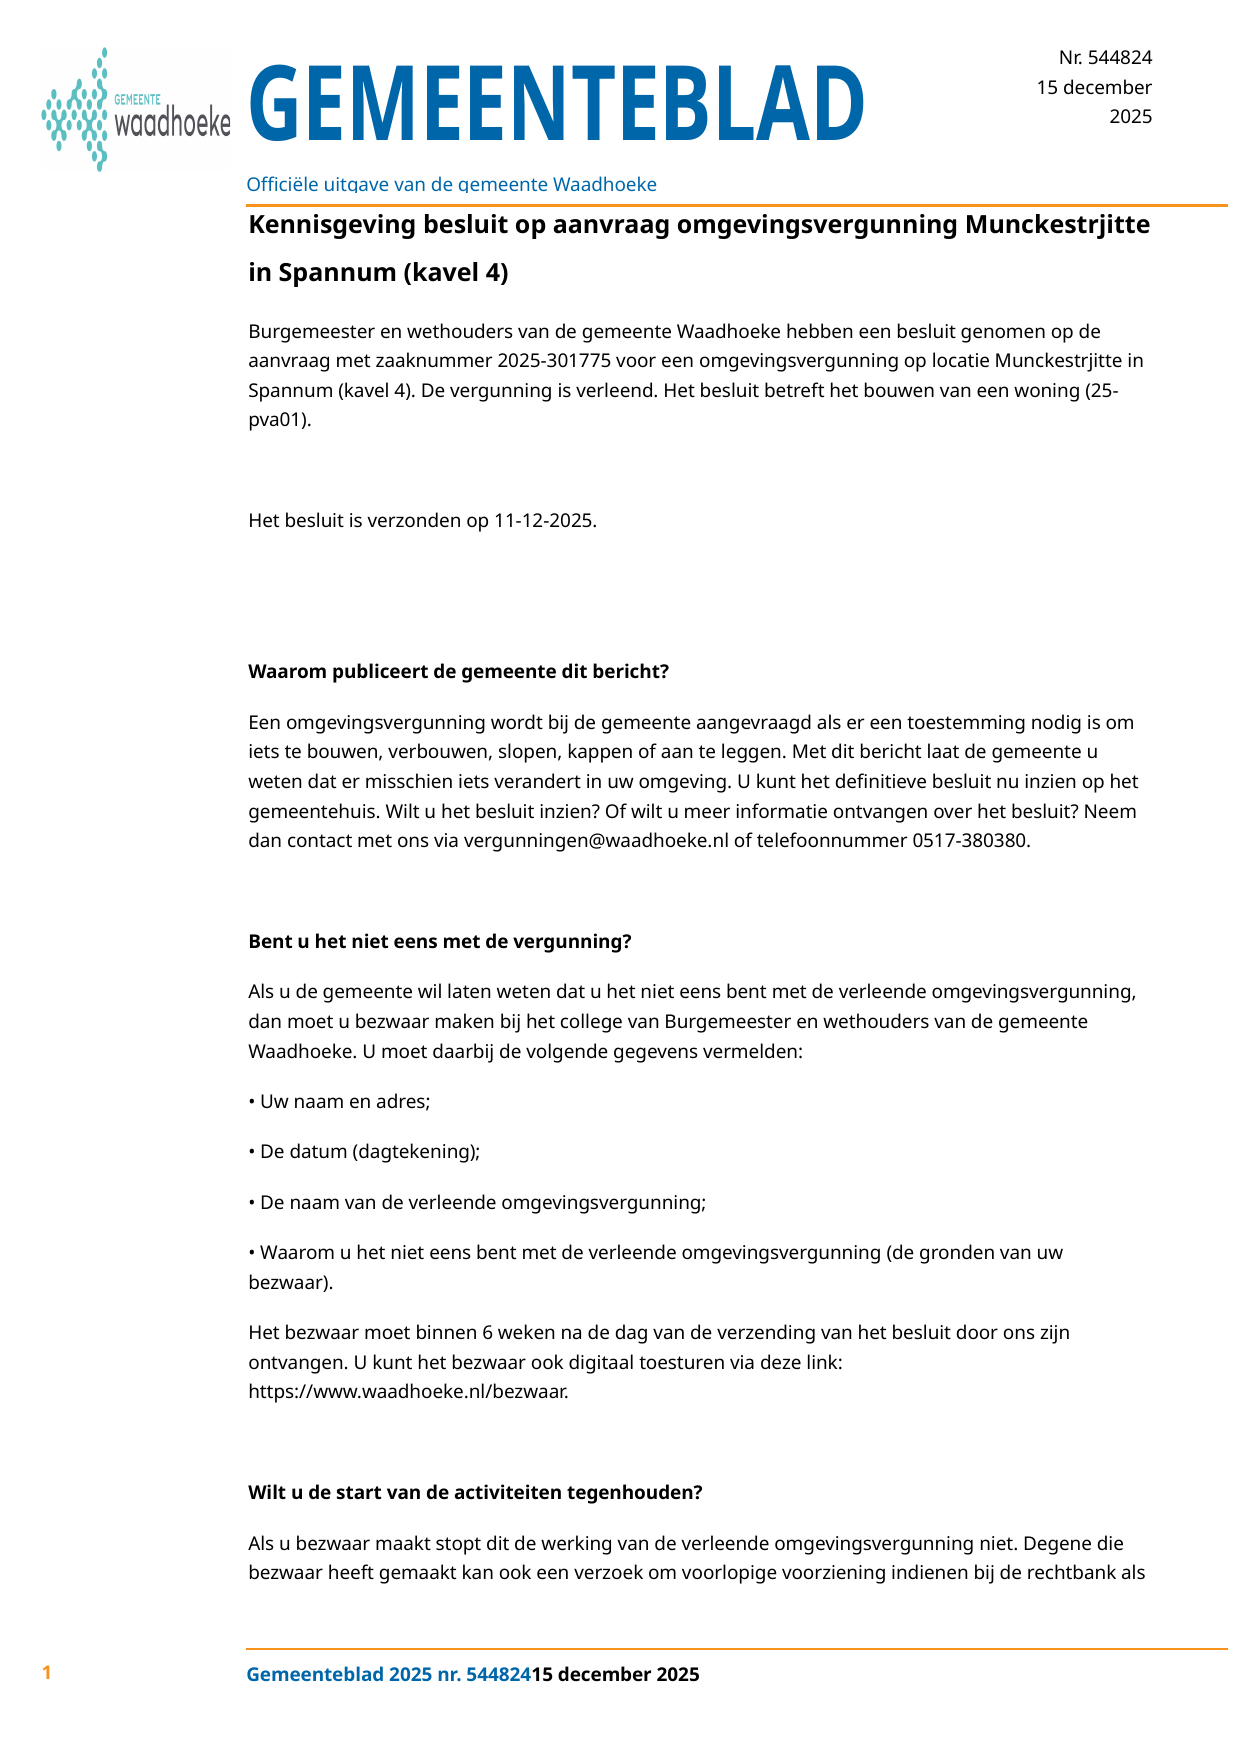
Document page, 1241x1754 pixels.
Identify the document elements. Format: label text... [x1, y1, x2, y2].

text Burgemeester en wethouders van de gemeente Waadhoeke hebben een besluit genomen op de aanvraag met zaaknummer 2025-301775 voor een omgevingsvergunning op locatie Munckestrjitte in Spannum (kavel 4). De vergunning is verleend. Het besluit betreft het bouwen van een woning (25-pva01). [248, 318, 1152, 432]
text Het besluit is verzonden op 11-12-2025. [248, 507, 1152, 533]
text Kennisgeving besluit op aanvraag omgevingsvergunning Munckestrjitte in Spannum (kavel 4) [248, 207, 1152, 288]
picture [41, 47, 231, 172]
text • De naam van de verleende omgevingsvergunning; [248, 1189, 1152, 1215]
text • Uw naam en adres; [248, 1088, 1152, 1114]
text • De datum (dagtekening); [248, 1139, 1152, 1164]
text Bent u het niet eens met de vergunning? [248, 928, 1152, 954]
text Als u de gemeente wil laten weten dat u het niet eens bent met de verleende omgevingsvergunning, dan moet u bezwaar maken bij het college van Burgemeester en wethouders van de gemeente Waadhoeke. U moet daarbij de volgende gegevens vermelden: [248, 979, 1152, 1064]
text Een omgevingsvergunning wordt bij de gemeente aangevraagd als er een toestemming nodig is om iets te bouwen, verbouwen, slopen, kappen of aan te leggen. Met dit bericht laat de gemeente u weten dat er misschien iets verandert in uw omgeving. U kunt het definitieve besluit nu inzien op het gemeentehuis. Wilt u het besluit inzien? Of wilt u meer informatie ontvangen over het besluit? Neem dan contact met ons via vergunningen@waadhoeke.nl of telefoonnummer 0517-380380. [248, 709, 1152, 853]
text Waarom publiceert de gemeente dit bericht? [248, 659, 1152, 684]
text • Waarom u het niet eens bent met de verleende omgevingsvergunning (de gronden van uw bezwaar). [248, 1239, 1152, 1295]
text Wilt u de start van de activiteiten tegenhouden? [248, 1479, 1152, 1505]
text Het bezwaar moet binnen 6 weken na de dag van de verzending van het besluit door ons zijn ontvangen. U kunt het bezwaar ook digitaal toesturen via deze link: https://www.waadhoeke.nl/bezwaar. [248, 1319, 1152, 1404]
text Als u bezwaar maakt stopt dit de werking van de verleende omgevingsvergunning niet. Degene die bezwaar heeft gemaakt kan ook een verzoek om voorlopige voorziening indienen bij de rechtbank als [248, 1530, 1152, 1585]
